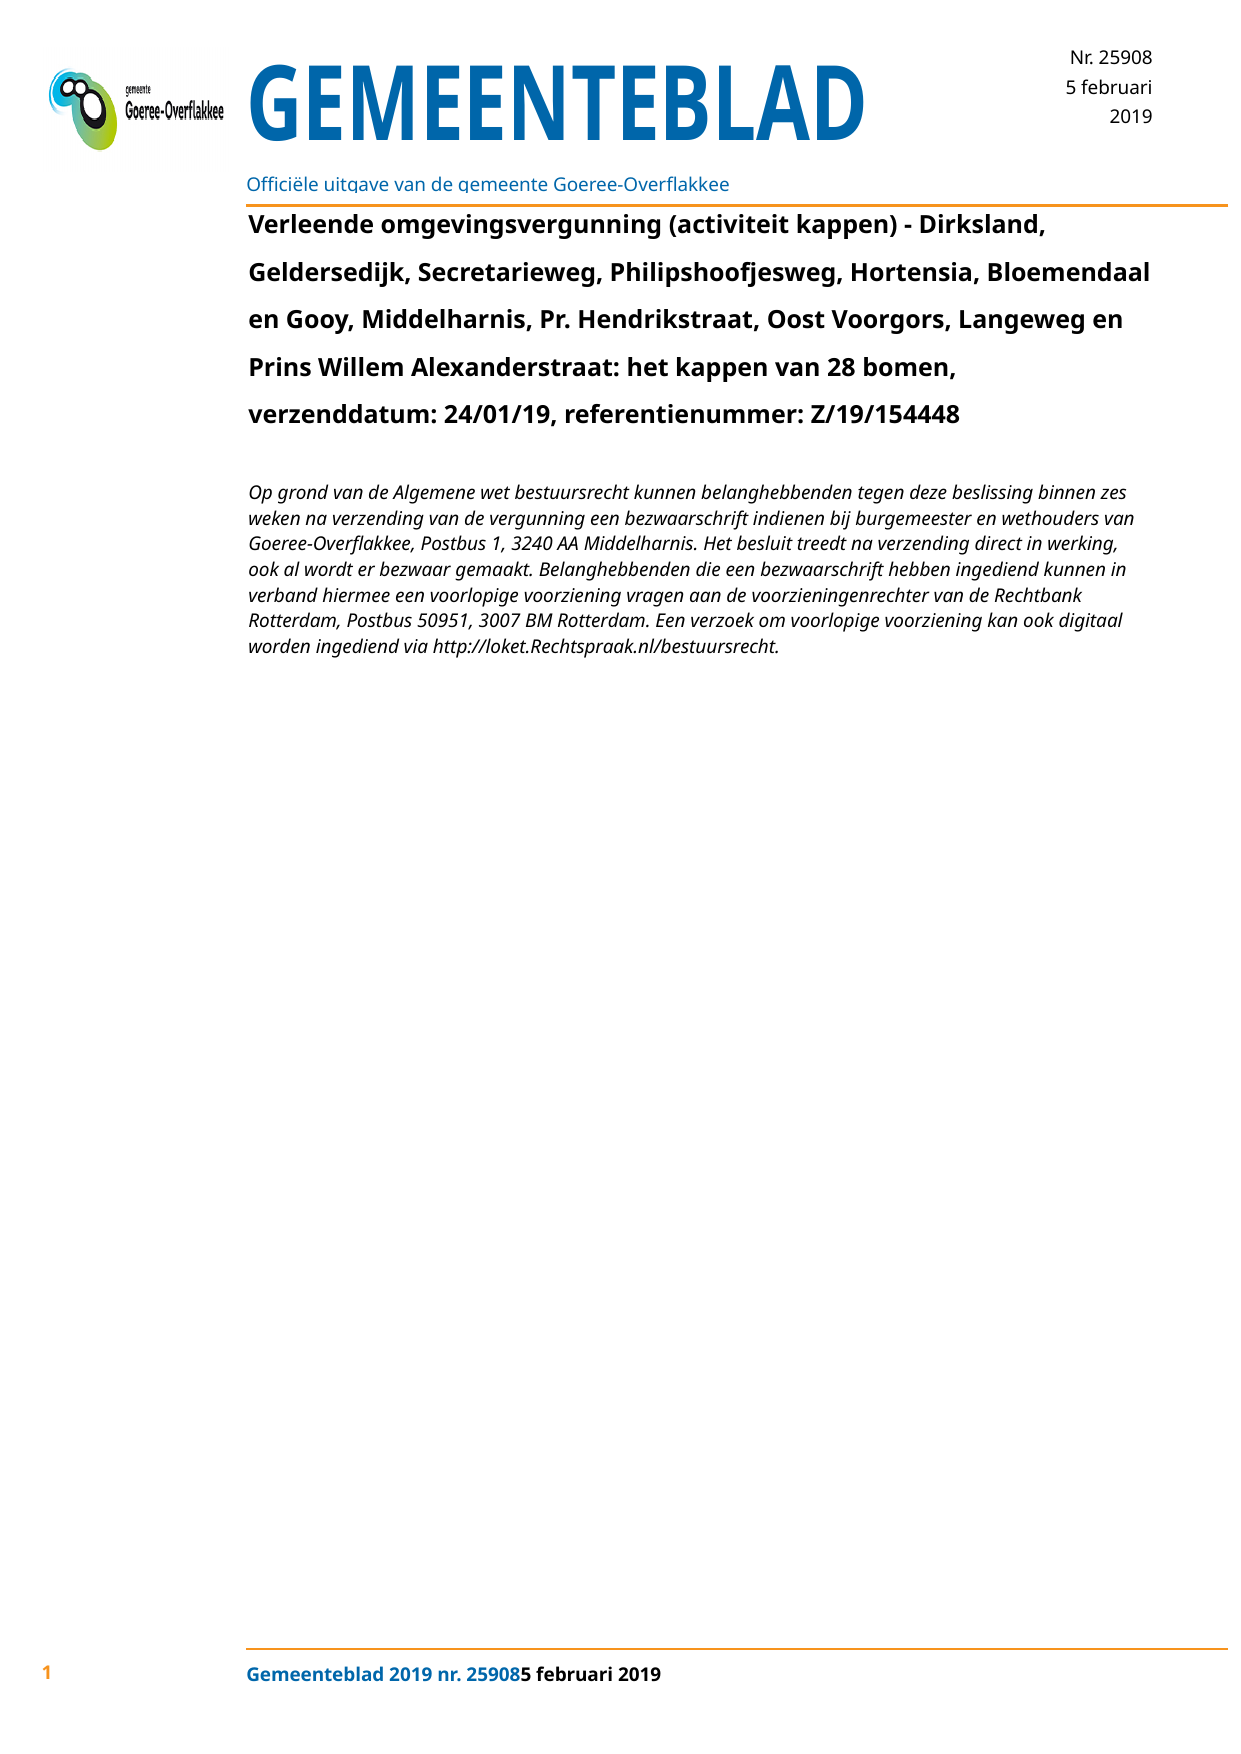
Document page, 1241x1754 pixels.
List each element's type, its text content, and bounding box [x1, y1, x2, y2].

picture [41, 47, 231, 172]
text Op grond van de Algemene wet bestuursrecht kunnen belanghebbenden tegen deze beslissing binnen zes weken na verzending van de vergunning een bezwaarschrift indienen bij burgemeester en wethouders van Goeree-Overflakkee, Postbus 1, 3240 AA Middelharnis. Het besluit treedt na verzending direct in werking, ook al wordt er bezwaar gemaakt. Belanghebbenden die een bezwaarschrift hebben ingediend kunnen in verband hiermee een voorlopige voorziening vragen aan de voorzieningenrechter van de Rechtbank Rotterdam, Postbus 50951, 3007 BM Rotterdam. Een verzoek om voorlopige voorziening kan ook digitaal worden ingediend via http://loket.Rechtspraak.nl/bestuursrecht. [248, 479, 1152, 659]
text Verleende omgevingsvergunning (activiteit kappen) - Dirksland, Geldersedijk, Secretarieweg, Philipshoofjesweg, Hortensia, Bloemendaal en Gooy, Middelharnis, Pr. Hendrikstraat, Oost Voorgors, Langeweg en Prins Willem Alexanderstraat: het kappen van 28 bomen, verzenddatum: 24/01/19, referentienummer: Z/19/154448 [248, 207, 1152, 431]
